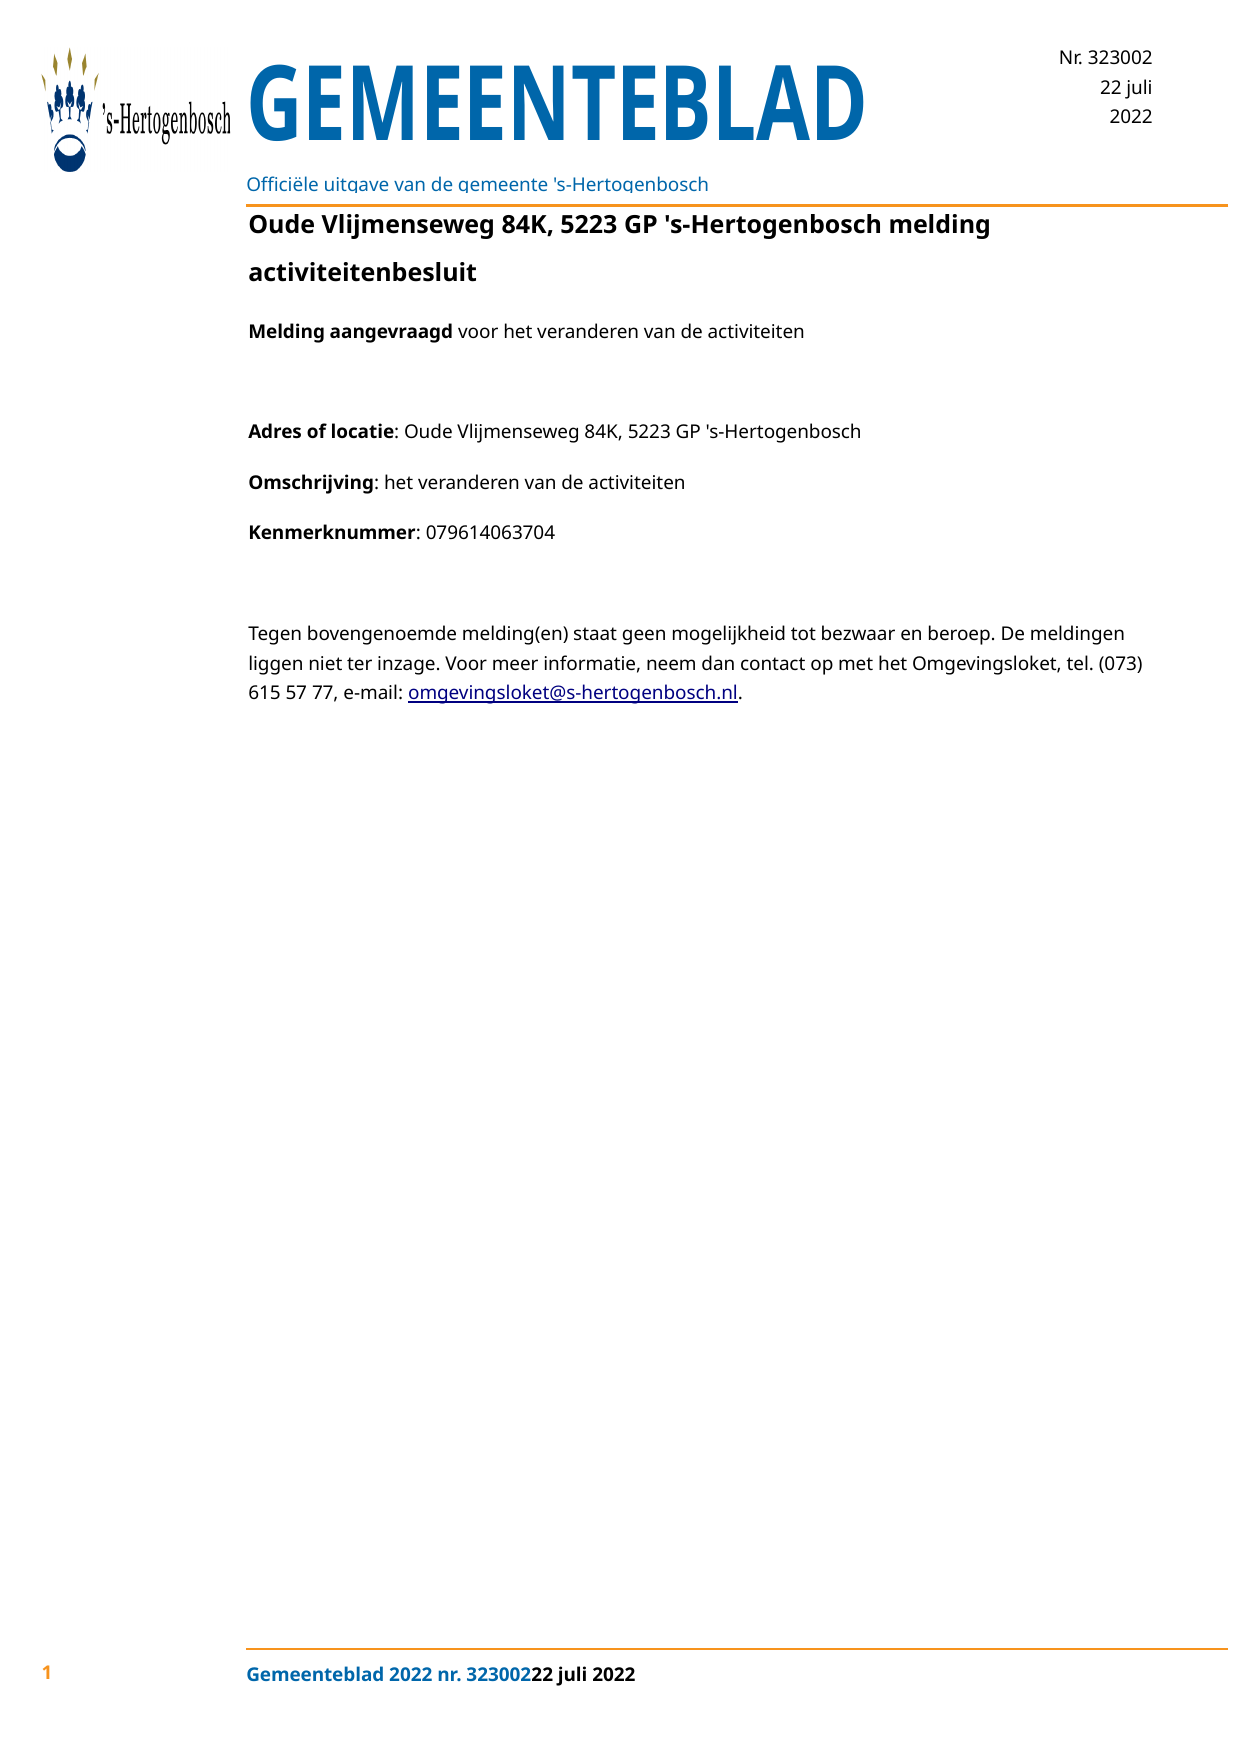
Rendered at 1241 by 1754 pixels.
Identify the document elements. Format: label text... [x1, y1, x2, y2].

text Adres of locatie: Oude Vlijmenseweg 84K, 5223 GP 's-Hertogenbosch [248, 419, 1152, 444]
text Omschrijving: het veranderen van de activiteiten [248, 469, 1152, 495]
text Oude Vlijmenseweg 84K, 5223 GP 's-Hertogenbosch melding activiteitenbesluit [248, 207, 1152, 288]
text Melding aangevraagd voor het veranderen van de activiteiten [248, 318, 1152, 344]
text Kenmerknummer: 079614063704 [248, 519, 1152, 545]
text Tegen bovengenoemde melding(en) staat geen mogelijkheid tot bezwaar en beroep. De meldingen liggen niet ter inzage. Voor meer informatie, neem dan contact op met het Omgevingsloket, tel. (073) 615 57 77, e-mail: omgevingsloket@s-hertogenbosch.nl. [248, 620, 1152, 705]
picture [41, 47, 231, 172]
